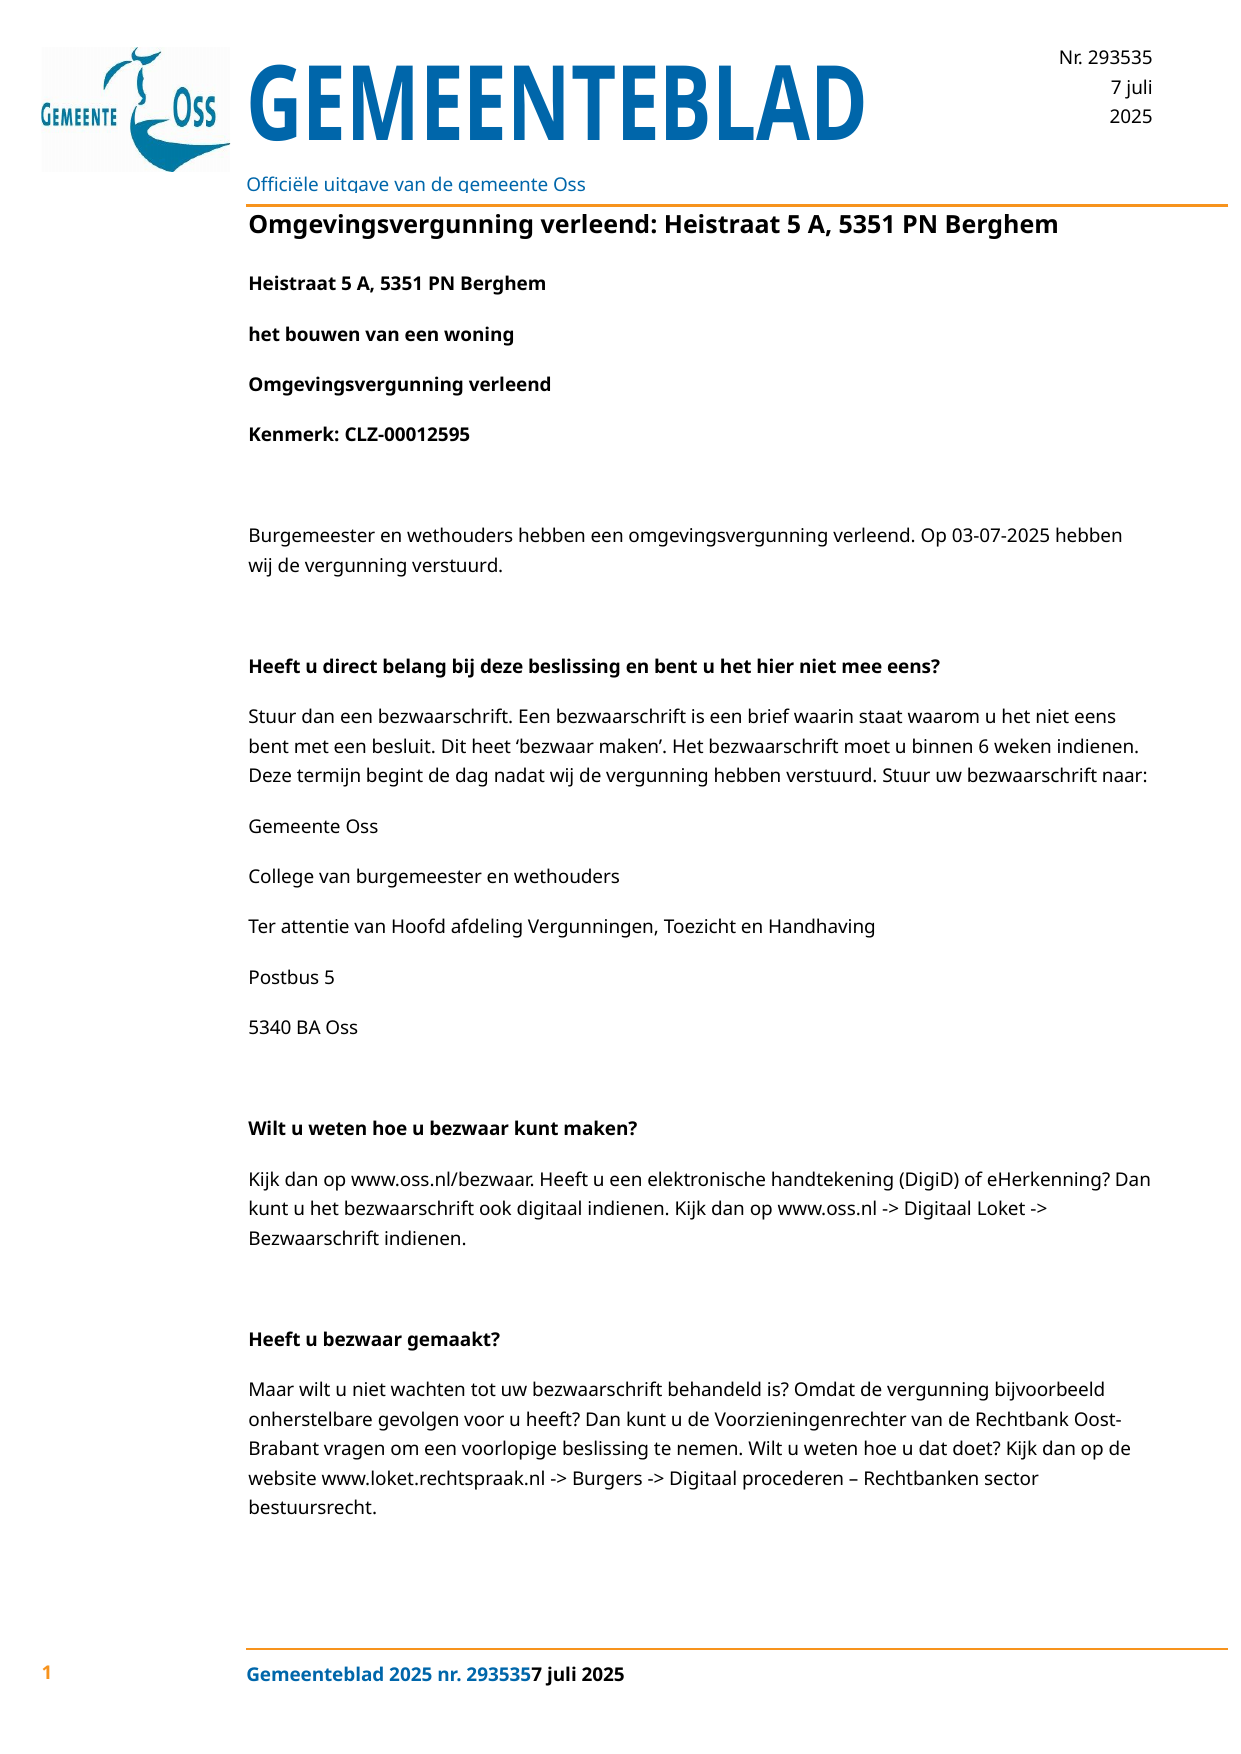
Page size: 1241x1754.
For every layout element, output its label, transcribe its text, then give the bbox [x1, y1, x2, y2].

text het bouwen van een woning [248, 321, 1152, 346]
text Omgevingsvergunning verleend: Heistraat 5 A, 5351 PN Berghem [248, 207, 1152, 241]
text Gemeente Oss [248, 813, 1152, 838]
text Heeft u bezwaar gemaakt? [248, 1326, 1152, 1351]
text Postbus 5 [248, 964, 1152, 990]
text Maar wilt u niet wachten tot uw bezwaarschrift behandeld is? Omdat de vergunning bijvoorbeeld onherstelbare gevolgen voor u heeft? Dan kunt u de Voorzieningenrechter van de Rechtbank Oost-Brabant vragen om een voorlopige beslissing te nemen. Wilt u weten hoe u dat doet? Kijk dan op de website www.loket.rechtspraak.nl -> Burgers -> Digitaal procederen – Rechtbanken sector bestuursrecht. [248, 1376, 1152, 1520]
text 5340 BA Oss [248, 1014, 1152, 1040]
text Stuur dan een bezwaarschrift. Een bezwaarschrift is een brief waarin staat waarom u het niet eens bent met een besluit. Dit heet ‘bezwaar maken’. Het bezwaarschrift moet u binnen 6 weken indienen. Deze termijn begint de dag nadat wij de vergunning hebben verstuurd. Stuur uw bezwaarschrift naar: [248, 703, 1152, 788]
text Heeft u direct belang bij deze beslissing en bent u het hier niet mee eens? [248, 653, 1152, 678]
text Omgevingsvergunning verleend [248, 371, 1152, 397]
text Burgemeester en wethouders hebben een omgevingsvergunning verleend. Op 03-07-2025 hebben wij de vergunning verstuurd. [248, 522, 1152, 578]
text Kenmerk: CLZ-00012595 [248, 422, 1152, 447]
picture [41, 47, 231, 172]
text Heistraat 5 A, 5351 PN Berghem [248, 270, 1152, 296]
text Wilt u weten hoe u bezwaar kunt maken? [248, 1115, 1152, 1141]
text College van burgemeester en wethouders [248, 863, 1152, 889]
text Kijk dan op www.oss.nl/bezwaar. Heeft u een elektronische handtekening (DigiD) of eHerkenning? Dan kunt u het bezwaarschrift ook digitaal indienen. Kijk dan op www.oss.nl -> Digitaal Loket -> Bezwaarschrift indienen. [248, 1166, 1152, 1251]
text Ter attentie van Hoofd afdeling Vergunningen, Toezicht en Handhaving [248, 914, 1152, 939]
